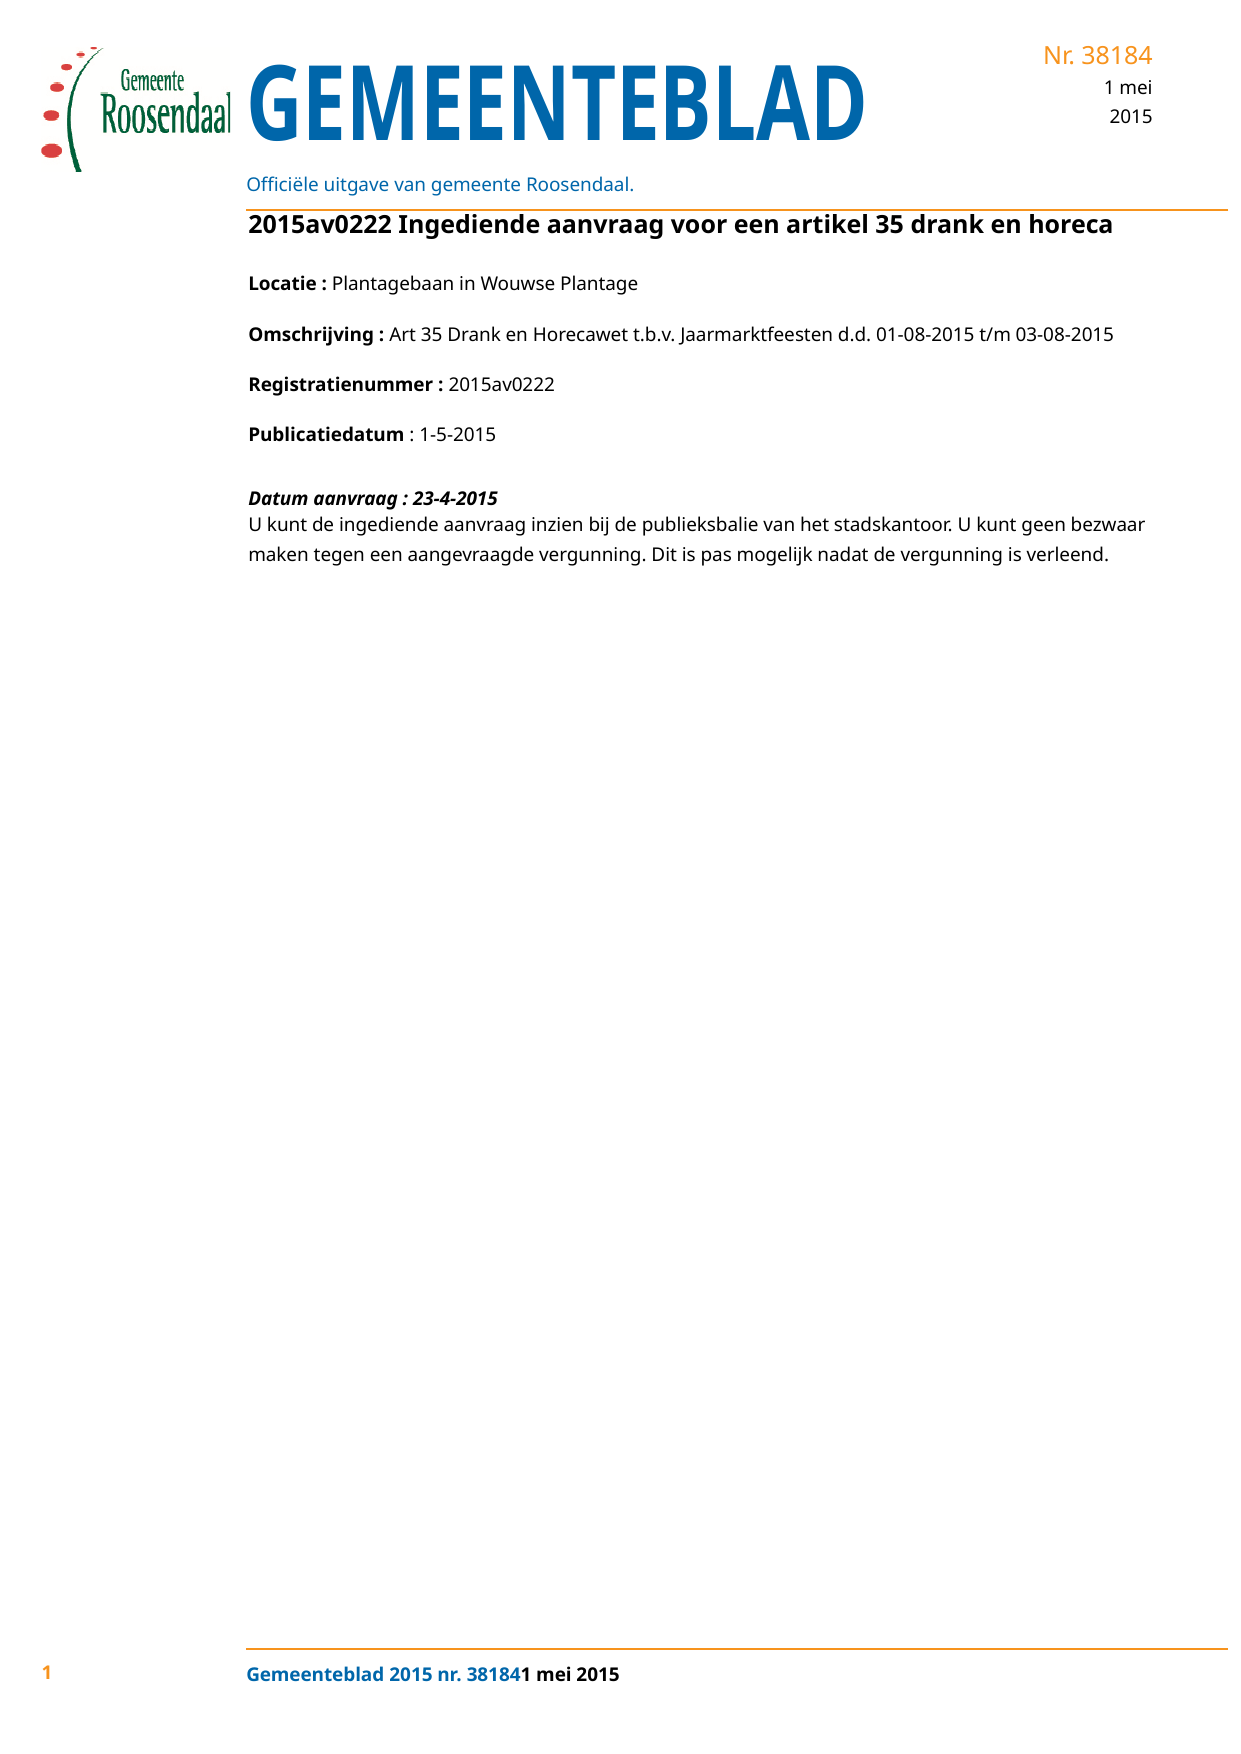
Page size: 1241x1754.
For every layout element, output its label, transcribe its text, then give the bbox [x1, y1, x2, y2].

text Registratienummer : 2015av0222 [248, 371, 1152, 397]
picture [41, 47, 231, 172]
text Publicatiedatum : 1-5-2015 [248, 422, 1152, 447]
text Locatie : Plantagebaan in Wouwse Plantage [248, 270, 1152, 296]
text U kunt de ingediende aanvraag inzien bij de publieksbalie van het stadskantoor. U kunt geen bezwaar maken tegen een aangevraagde vergunning. Dit is pas mogelijk nadat de vergunning is verleend. [248, 511, 1152, 567]
text Datum aanvraag : 23-4-2015 [248, 486, 1152, 511]
text 2015av0222 Ingediende aanvraag voor een artikel 35 drank en horeca [248, 211, 1152, 241]
text Omschrijving : Art 35 Drank en Horecawet t.b.v. Jaarmarktfeesten d.d. 01-08-2015 t/m 03-08-2015 [248, 321, 1152, 346]
